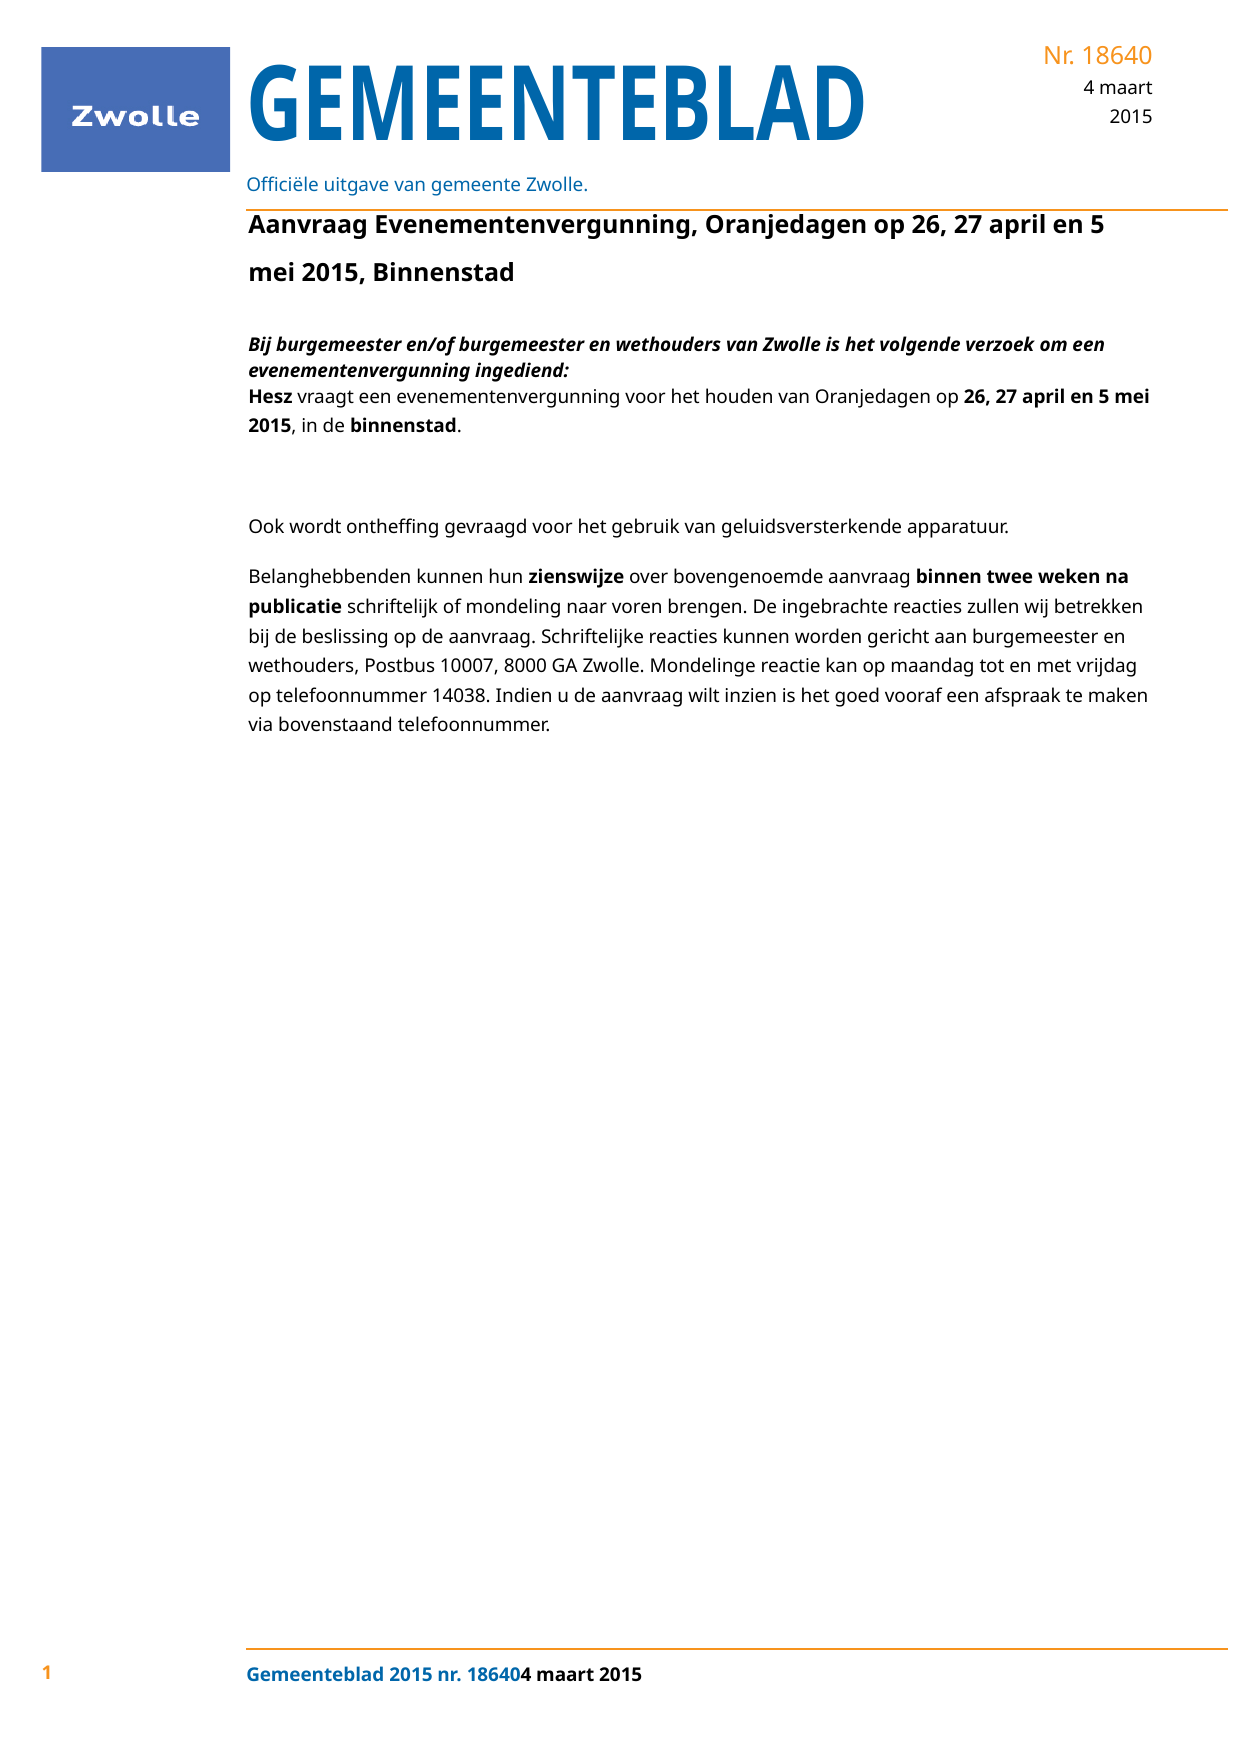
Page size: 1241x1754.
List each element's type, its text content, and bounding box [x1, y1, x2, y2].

picture [41, 47, 231, 172]
text Bij burgemeester en/of burgemeester en wethouders van Zwolle is het volgende verzoek om een evenementenvergunning ingediend: [248, 331, 1152, 383]
text Aanvraag Evenementenvergunning, Oranjedagen op 26, 27 april en 5 mei 2015, Binnenstad [248, 211, 1152, 288]
text Hesz vraagt een evenementenvergunning voor het houden van Oranjedagen op 26, 27 april en 5 mei 2015, in de binnenstad. [248, 383, 1152, 438]
text Belanghebbenden kunnen hun zienswijze over bovengenoemde aanvraag binnen twee weken na publicatie schriftelijk of mondeling naar voren brengen. De ingebrachte reacties zullen wij betrekken bij de beslissing op de aanvraag. Schriftelijke reacties kunnen worden gericht aan burgemeester en wethouders, Postbus 10007, 8000 GA Zwolle. Mondelinge reactie kan op maandag tot en met vrijdag op telefoonnummer 14038. Indien u de aanvraag wilt inzien is het goed vooraf een afspraak te maken via bovenstaand telefoonnummer. [248, 564, 1152, 737]
text Ook wordt ontheffing gevraagd voor het gebruik van geluidsversterkende apparatuur. [248, 513, 1152, 539]
